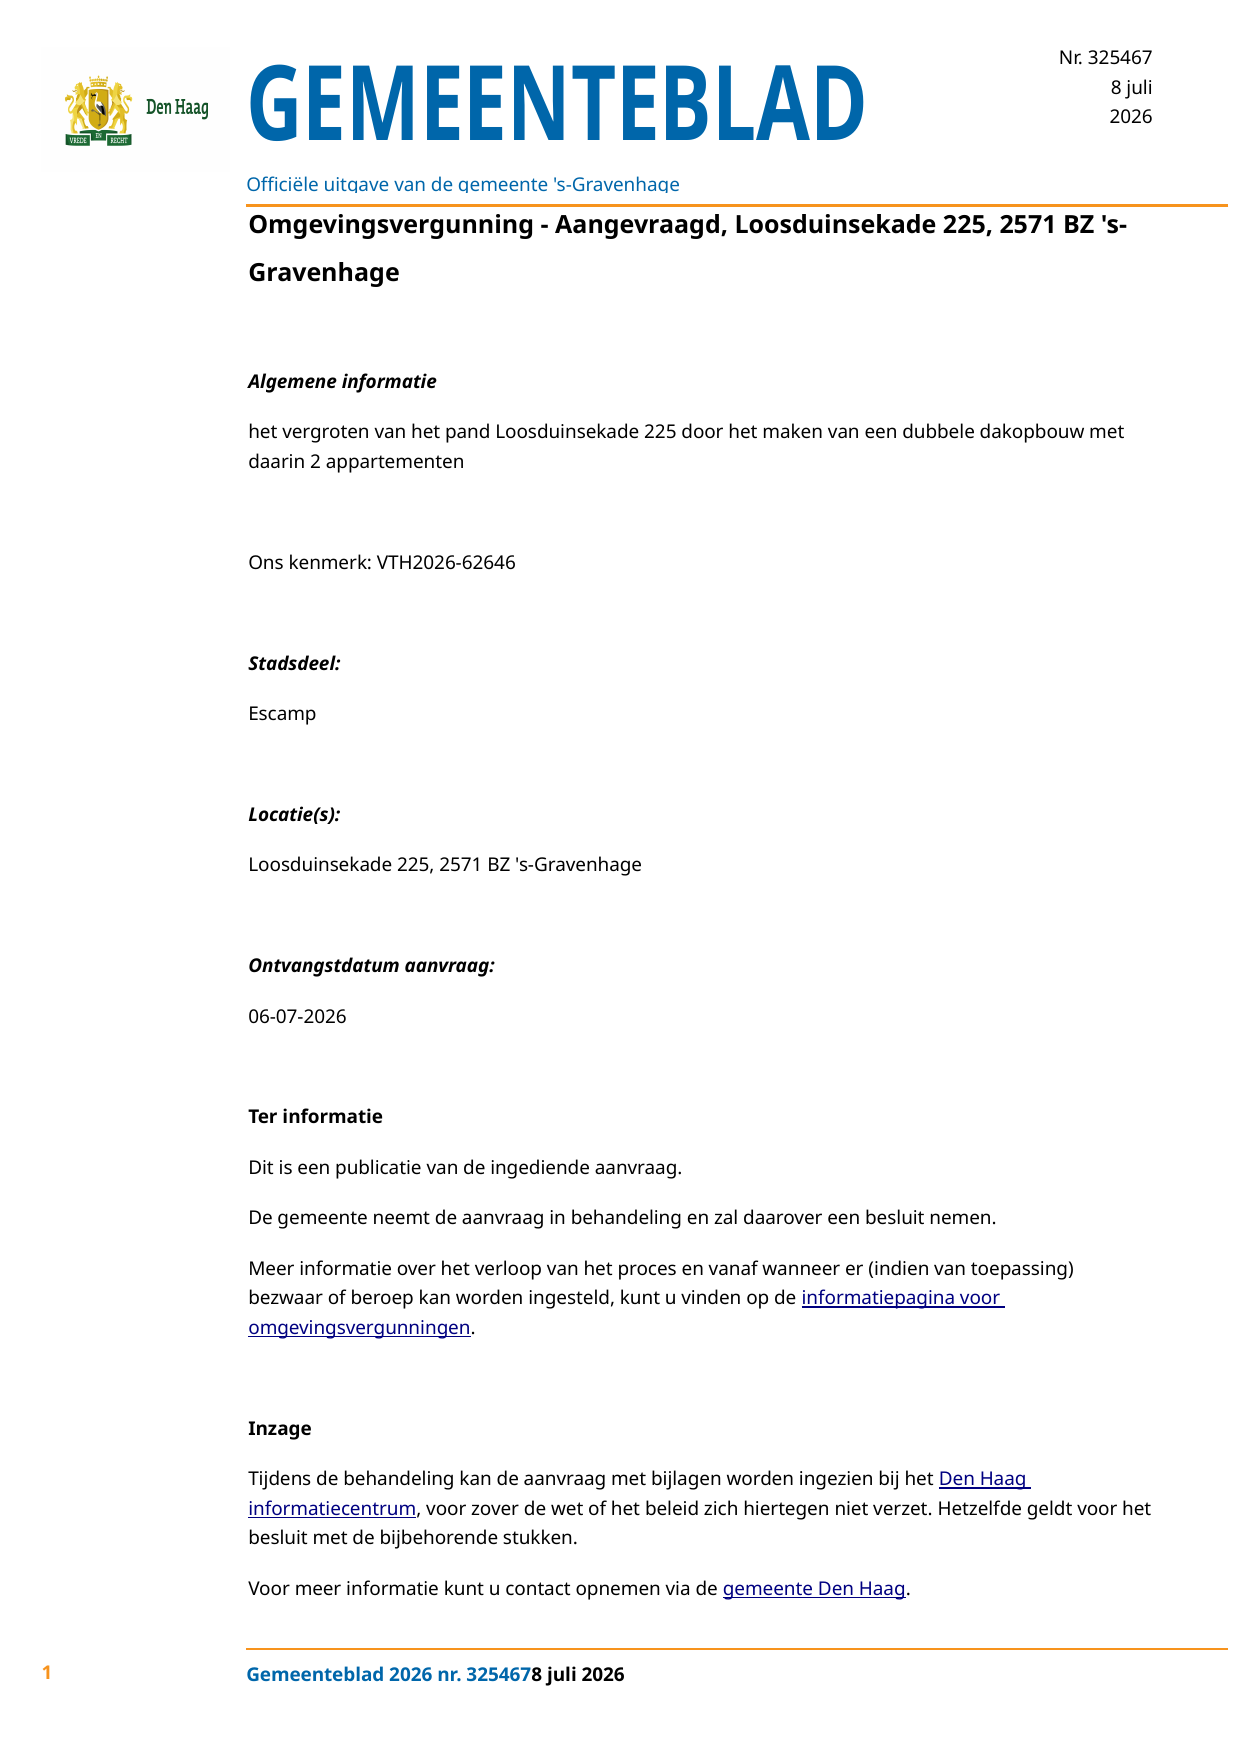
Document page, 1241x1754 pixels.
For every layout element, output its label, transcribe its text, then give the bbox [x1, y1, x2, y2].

text Meer informatie over het verloop van het proces en vanaf wanneer er (indien van toepassing) bezwaar of beroep kan worden ingesteld, kunt u vinden op de informatiepagina voor omgevingsvergunningen. [248, 1255, 1152, 1340]
text Ter informatie [248, 1104, 1152, 1129]
text Voor meer informatie kunt u contact opnemen via de gemeente Den Haag. [248, 1575, 1152, 1601]
text Loosduinsekade 225, 2571 BZ 's-Gravenhage [248, 852, 1152, 877]
text Dit is een publicatie van de ingediende aanvraag. [248, 1154, 1152, 1180]
text Stadsdeel: [248, 650, 1152, 676]
picture [41, 47, 231, 172]
text Locatie(s): [248, 801, 1152, 827]
text het vergroten van het pand Loosduinsekade 225 door het maken van een dubbele dakopbouw met daarin 2 appartementen [248, 419, 1152, 474]
text Ontvangstdatum aanvraag: [248, 952, 1152, 978]
text 06-07-2026 [248, 1003, 1152, 1029]
text Inzage [248, 1415, 1152, 1441]
text Tijdens de behandeling kan de aanvraag met bijlagen worden ingezien bij het Den Haag informatiecentrum, voor zover de wet of het beleid zich hiertegen niet verzet. Hetzelfde geldt voor het besluit met de bijbehorende stukken. [248, 1465, 1152, 1550]
text De gemeente neemt de aanvraag in behandeling en zal daarover een besluit nemen. [248, 1204, 1152, 1230]
text Escamp [248, 700, 1152, 726]
text Algemene informatie [248, 368, 1152, 394]
text Omgevingsvergunning - Aangevraagd, Loosduinsekade 225, 2571 BZ 's-Gravenhage [248, 207, 1152, 288]
text Ons kenmerk: VTH2026-62646 [248, 549, 1152, 575]
